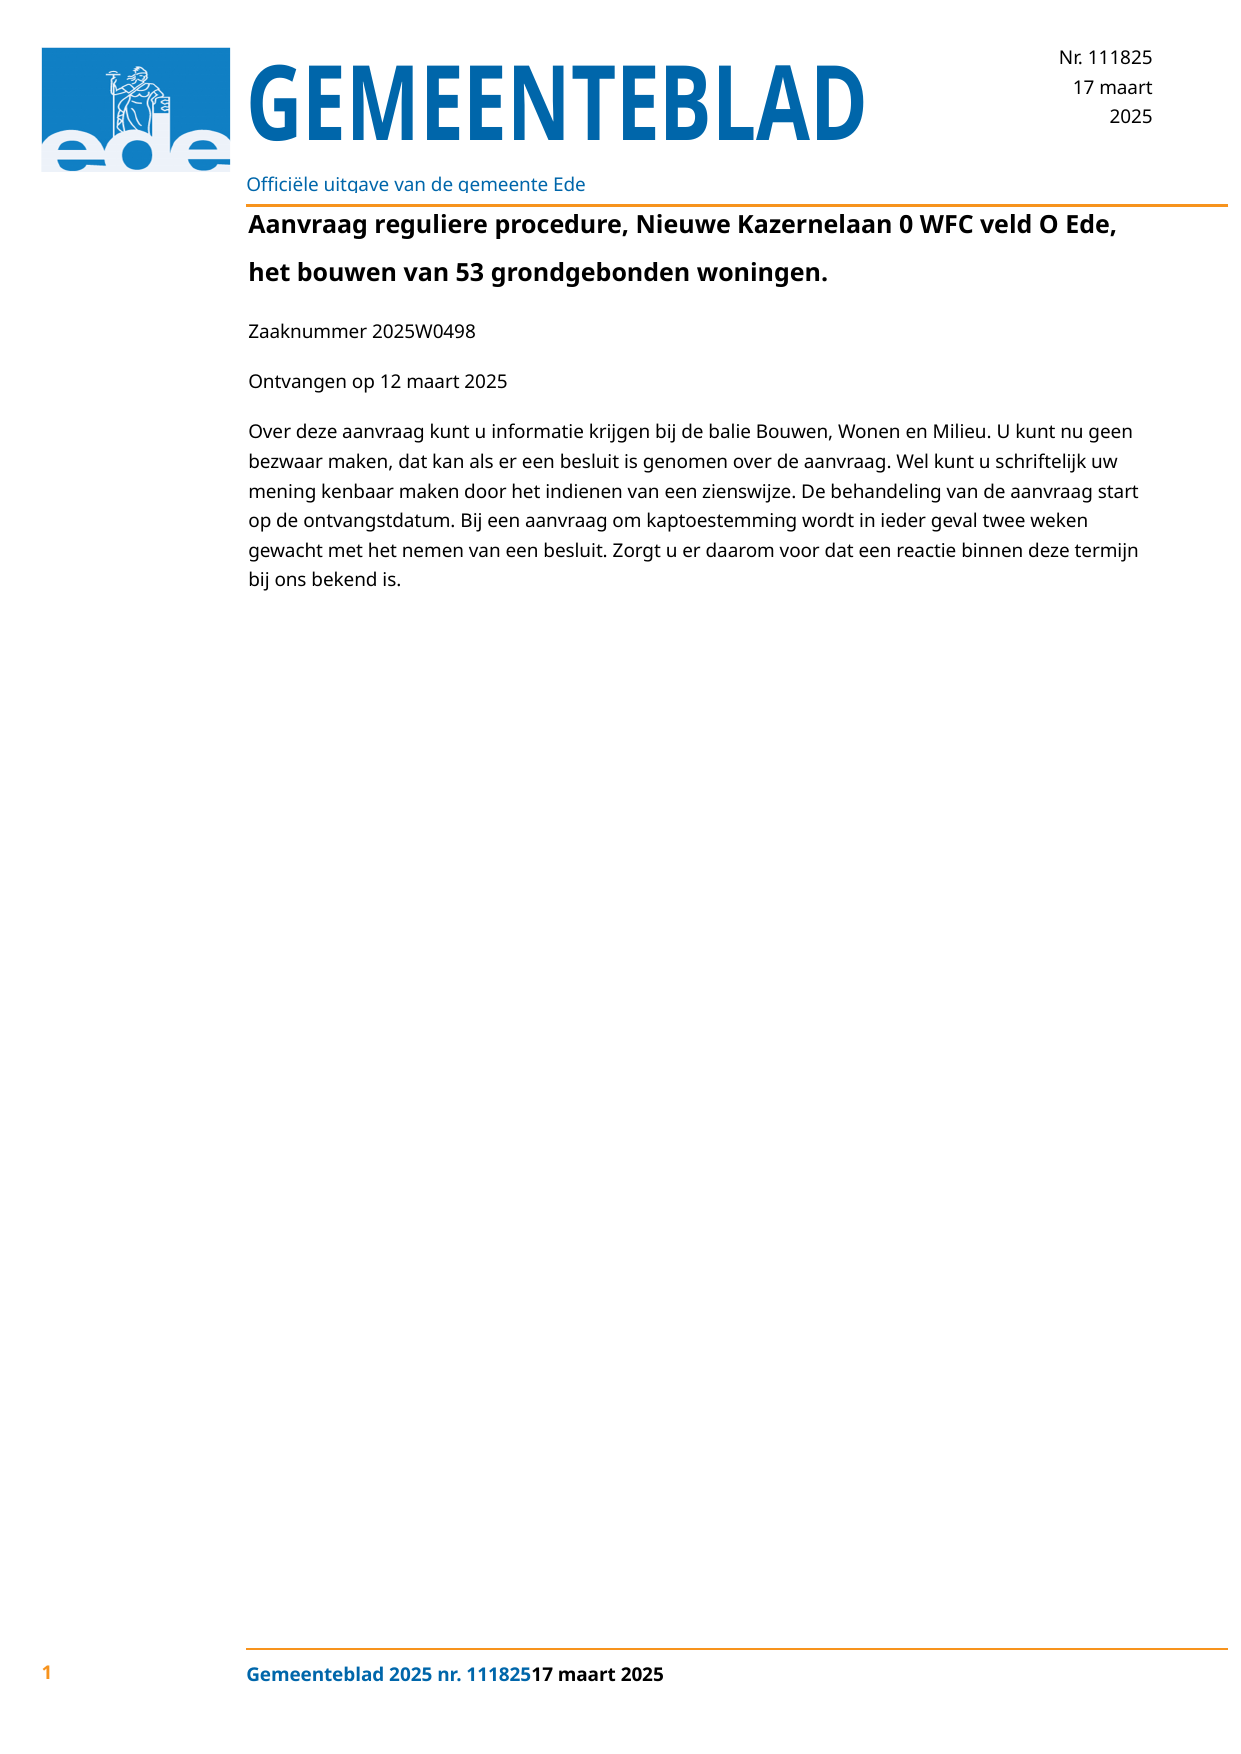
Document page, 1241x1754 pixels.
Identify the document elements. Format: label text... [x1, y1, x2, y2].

text Zaaknummer 2025W0498 [248, 318, 1152, 344]
text Over deze aanvraag kunt u informatie krijgen bij de balie Bouwen, Wonen en Milieu. U kunt nu geen bezwaar maken, dat kan als er een besluit is genomen over de aanvraag. Wel kunt u schriftelijk uw mening kenbaar maken door het indienen van een zienswijze. De behandeling van de aanvraag start op de ontvangstdatum. Bij een aanvraag om kaptoestemming wordt in ieder geval twee weken gewacht met het nemen van een besluit. Zorgt u er daarom voor dat een reactie binnen deze termijn bij ons bekend is. [248, 419, 1152, 592]
text Aanvraag reguliere procedure, Nieuwe Kazernelaan 0 WFC veld O Ede, het bouwen van 53 grondgebonden woningen. [248, 207, 1152, 288]
picture [41, 47, 231, 172]
text Ontvangen op 12 maart 2025 [248, 368, 1152, 394]
